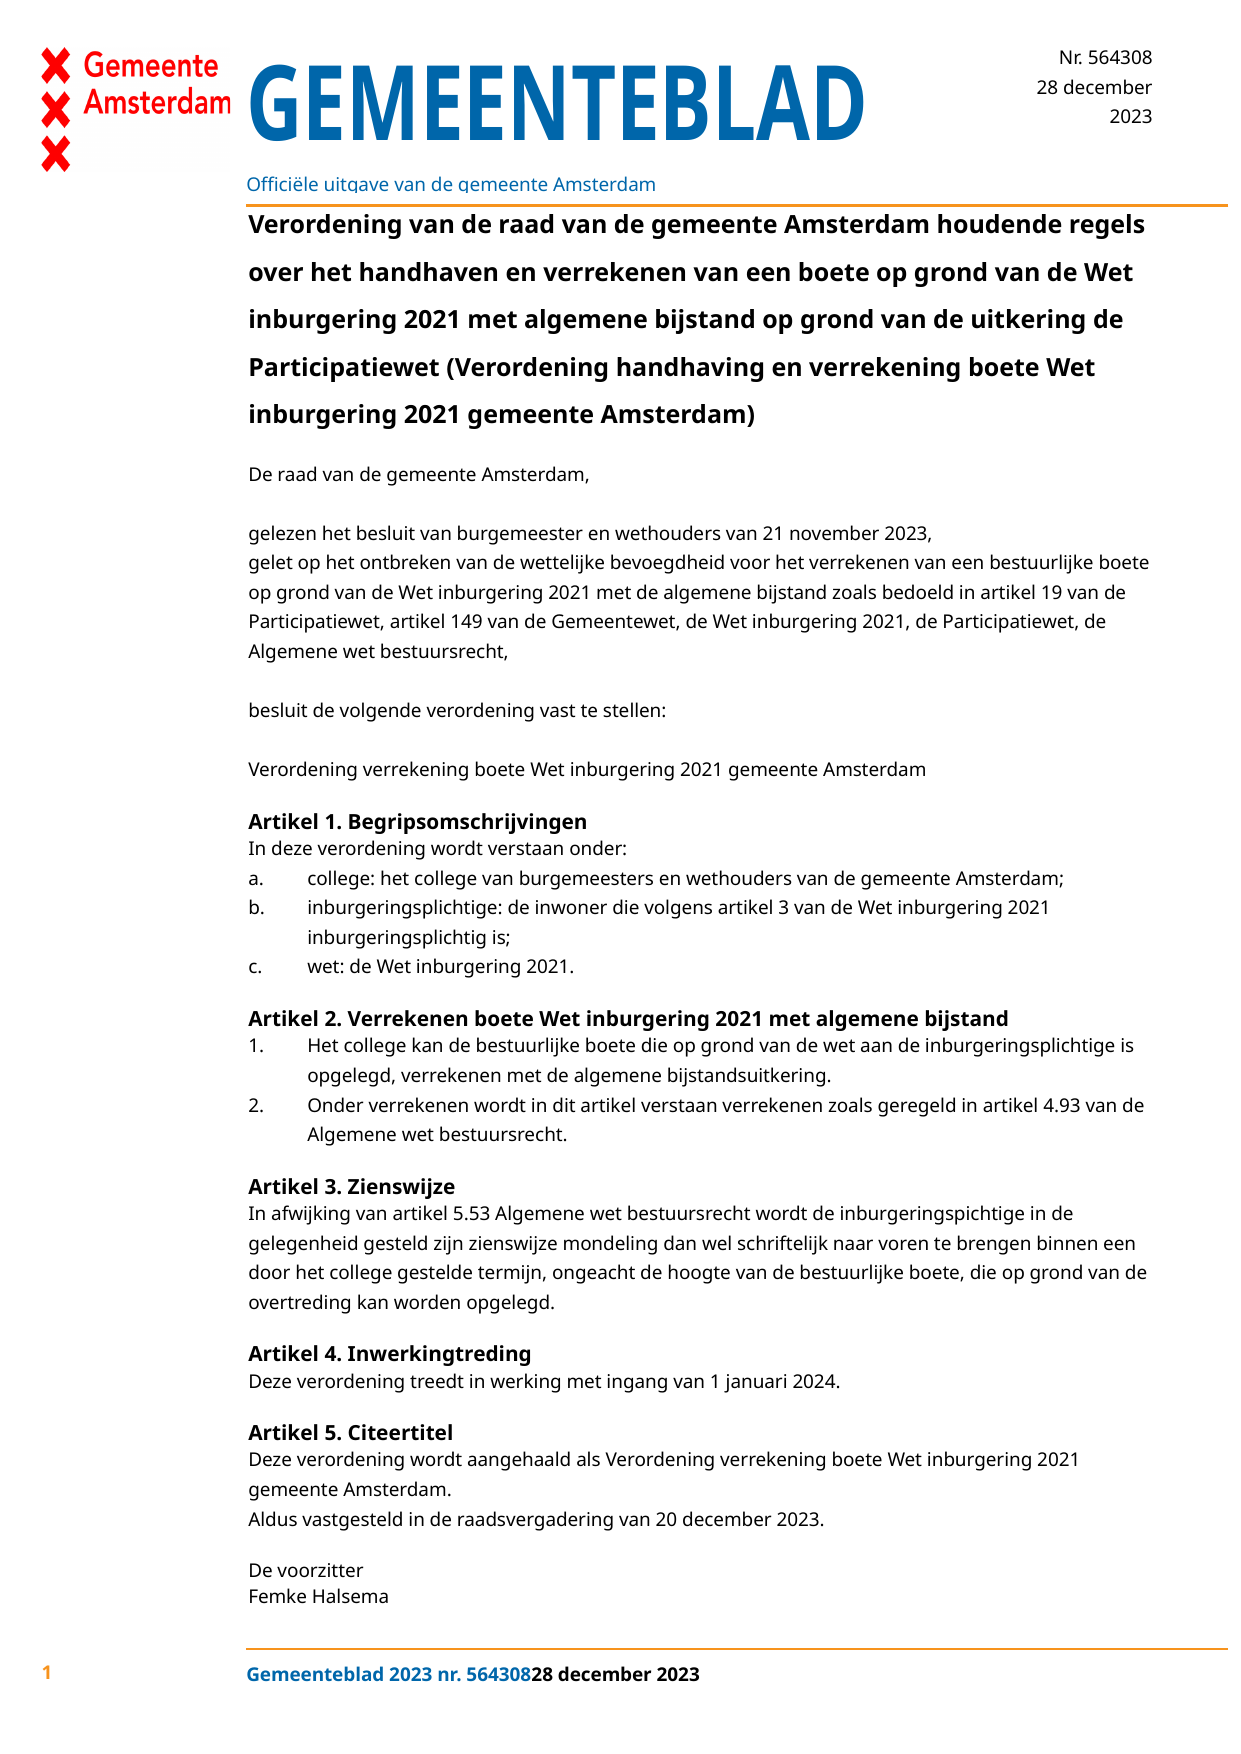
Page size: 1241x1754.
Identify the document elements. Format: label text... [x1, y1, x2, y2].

text Artikel 1. Begripsomschrijvingen [248, 807, 1152, 835]
text Artikel 4. Inwerkingtreding [248, 1339, 1152, 1368]
text Artikel 3. Zienswijze [248, 1172, 1152, 1200]
text Verordening van de raad van de gemeente Amsterdam houdende regels over het handhaven en verrekenen van een boete op grond van de Wet inburgering 2021 met algemene bijstand op grond van de uitkering de Participatiewet (Verordening handhaving en verrekening boete Wet inburgering 2021 gemeente Amsterdam) [248, 207, 1152, 431]
text gelet op het ontbreken van de wettelijke bevoegdheid voor het verrekenen van een bestuurlijke boete op grond van de Wet inburgering 2021 met de algemene bijstand zoals bedoeld in artikel 19 van de Participatiewet, artikel 149 van de Gemeentewet, de Wet inburgering 2021, de Participatiewet, de Algemene wet bestuursrecht, [248, 549, 1152, 664]
list wet: de Wet inburgering 2021. [248, 954, 1152, 979]
text De raad van de gemeente Amsterdam, [248, 461, 1152, 486]
list Onder verrekenen wordt in dit artikel verstaan verrekenen zoals geregeld in artikel 4.93 van de Algemene wet bestuursrecht. [248, 1092, 1152, 1147]
text In afwijking van artikel 5.53 Algemene wet bestuursrecht wordt de inburgeringspichtige in de gelegenheid gesteld zijn zienswijze mondeling dan wel schriftelijk naar voren te brengen binnen een door het college gestelde termijn, ongeacht de hoogte van de bestuurlijke boete, die op grond van de overtreding kan worden opgelegd. [248, 1200, 1152, 1315]
text Femke Halsema [248, 1583, 1152, 1609]
picture [41, 47, 231, 172]
list college: het college van burgemeesters en wethouders van de gemeente Amsterdam; [248, 865, 1152, 891]
text besluit de volgende verordening vast te stellen: [248, 697, 1152, 723]
text Aldus vastgesteld in de raadsvergadering van 20 december 2023. [248, 1506, 1152, 1532]
text Deze verordening treedt in werking met ingang van 1 januari 2024. [248, 1368, 1152, 1393]
text Deze verordening wordt aangehaald als Verordening verrekening boete Wet inburgering 2021 gemeente Amsterdam. [248, 1447, 1152, 1502]
text gelezen het besluit van burgemeester en wethouders van 21 november 2023, [248, 520, 1152, 546]
text Verordening verrekening boete Wet inburgering 2021 gemeente Amsterdam [248, 757, 1152, 782]
text In deze verordening wordt verstaan onder: [248, 835, 1152, 861]
list inburgeringsplichtige: de inwoner die volgens artikel 3 van de Wet inburgering 2021 inburgeringsplichtig is; [248, 894, 1152, 950]
text De voorzitter [248, 1557, 1152, 1583]
list Het college kan de bestuurlijke boete die op grond van de wet aan de inburgeringsplichtige is opgelegd, verrekenen met de algemene bijstandsuitkering. [248, 1033, 1152, 1088]
text Artikel 5. Citeertitel [248, 1418, 1152, 1447]
text Artikel 2. Verrekenen boete Wet inburgering 2021 met algemene bijstand [248, 1004, 1152, 1033]
